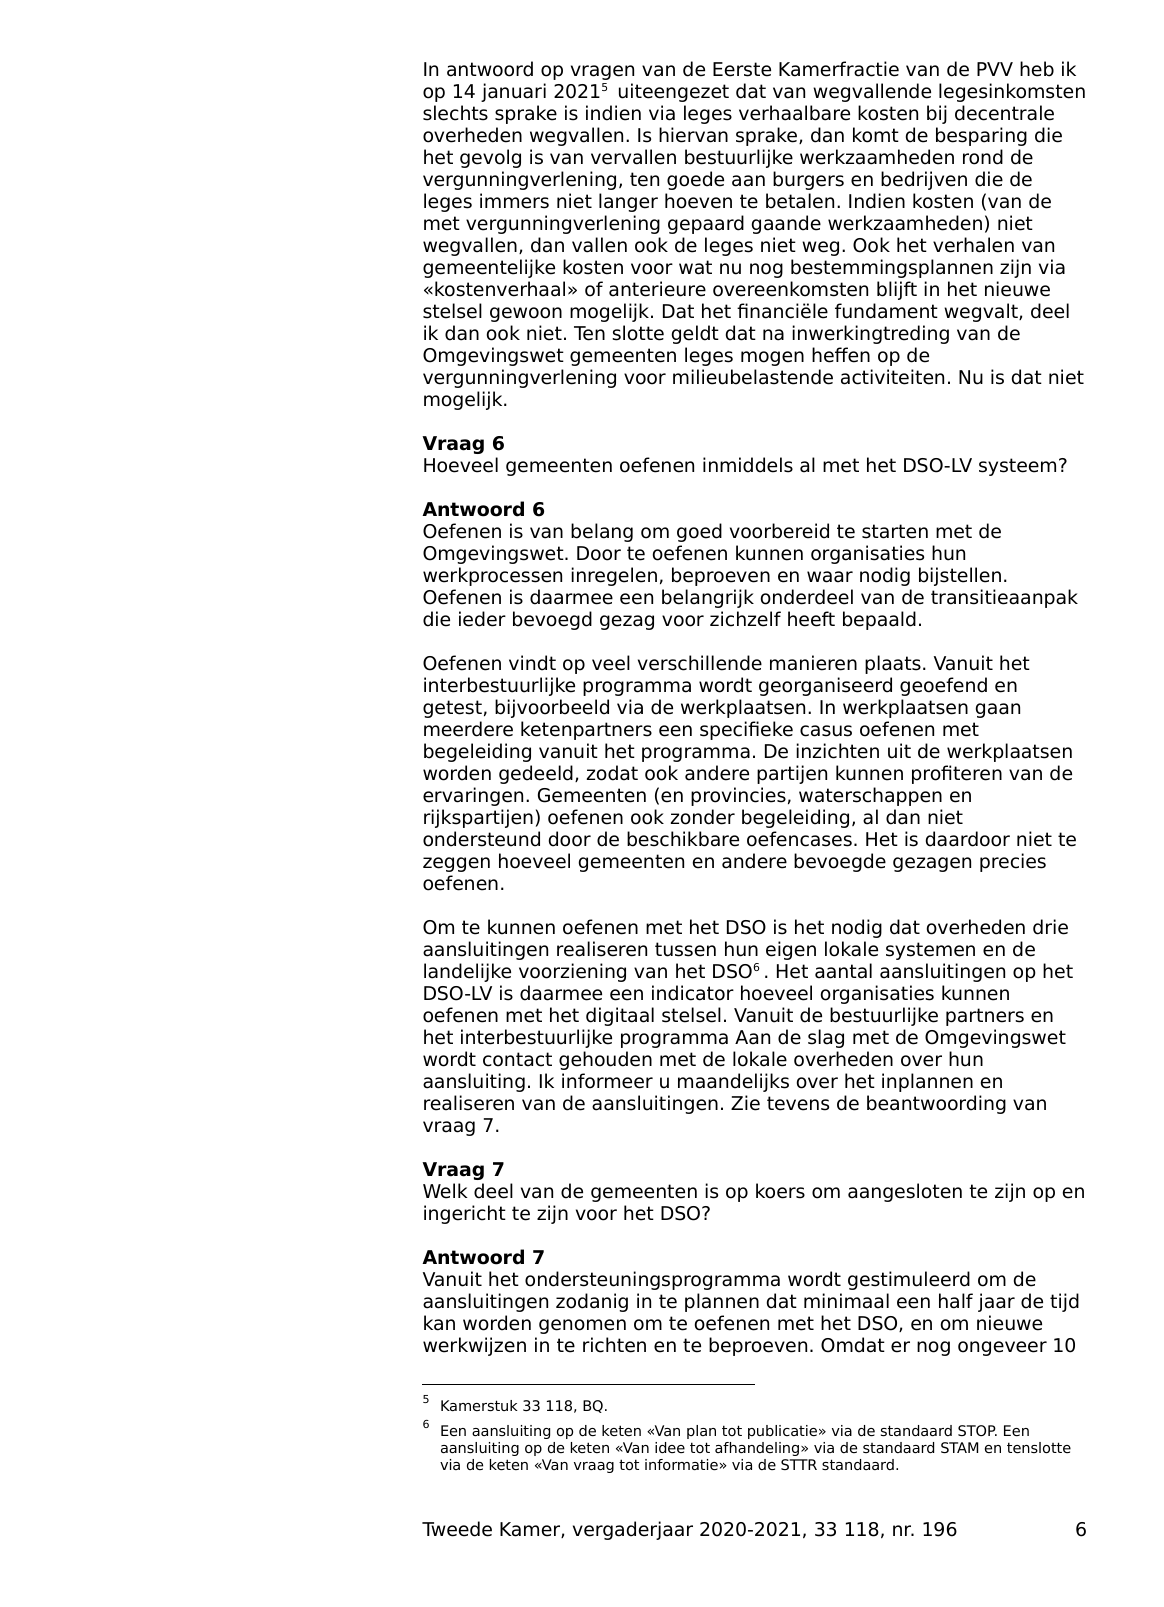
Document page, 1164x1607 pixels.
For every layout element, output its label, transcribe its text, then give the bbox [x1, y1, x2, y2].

text Antwoord 6 [422, 499, 1087, 521]
text Vraag 6 [422, 433, 1087, 455]
text Om te kunnen oefenen met het DSO is het nodig dat overheden drie aansluitingen realiseren tussen hun eigen lokale systemen en de landelijke voorziening van het DSO. Het aantal aansluitingen op het DSO-LV is daarmee een indicator hoeveel organisaties kunnen oefenen met het digitaal stelsel. Vanuit de bestuurlijke partners en het interbestuurlijke programma Aan de slag met de Omgevingswet wordt contact gehouden met de lokale overheden over hun aansluiting. Ik informeer u maandelijks over het inplannen en realiseren van de aansluitingen. Zie tevens de beantwoording van vraag 7. [422, 917, 1087, 1137]
text Antwoord 7 [422, 1247, 1087, 1269]
text Vanuit het ondersteuningsprogramma wordt gestimuleerd om de aansluitingen zodanig in te plannen dat minimaal een half jaar de tijd kan worden genomen om te oefenen met het DSO, en om nieuwe werkwijzen in te richten en te beproeven. Omdat er nog ongeveer 10 [422, 1269, 1087, 1357]
text Een aansluiting op de keten «Van plan tot publicatie» via de standaard STOP. Een aansluiting op de keten «Van idee tot afhandeling» via de standaard STAM en tenslotte via de keten «Van vraag tot informatie» via de STTR standaard. [422, 1418, 1087, 1474]
text Hoeveel gemeenten oefenen inmiddels al met het DSO-LV systeem? [422, 455, 1087, 477]
text Vraag 7 [422, 1159, 1087, 1181]
text Kamerstuk 33 118, BQ. [422, 1393, 1087, 1416]
text Welk deel van de gemeenten is op koers om aangesloten te zijn op en ingericht te zijn voor het DSO? [422, 1181, 1087, 1225]
text In antwoord op vragen van de Eerste Kamerfractie van de PVV heb ik op 14 januari 2021 uiteengezet dat van wegvallende legesinkomsten slechts sprake is indien via leges verhaalbare kosten bij decentrale overheden wegvallen. Is hiervan sprake, dan komt de besparing die het gevolg is van vervallen bestuurlijke werkzaamheden rond de vergunningverlening, ten goede aan burgers en bedrijven die de leges immers niet langer hoeven te betalen. Indien kosten (van de met vergunningverlening gepaard gaande werkzaamheden) niet wegvallen, dan vallen ook de leges niet weg. Ook het verhalen van gemeentelijke kosten voor wat nu nog bestemmingsplannen zijn via «kostenverhaal» of anterieure overeenkomsten blijft in het nieuwe stelsel gewoon mogelijk. Dat het financiële fundament wegvalt, deel ik dan ook niet. Ten slotte geldt dat na inwerkingtreding van de Omgevingswet gemeenten leges mogen heffen op de vergunningverlening voor milieubelastende activiteiten. Nu is dat niet mogelijk. [422, 59, 1087, 411]
text Oefenen is van belang om goed voorbereid te starten met de Omgevingswet. Door te oefenen kunnen organisaties hun werkprocessen inregelen, beproeven en waar nodig bijstellen. Oefenen is daarmee een belangrijk onderdeel van de transitieaanpak die ieder bevoegd gezag voor zichzelf heeft bepaald. [422, 521, 1087, 631]
text Oefenen vindt op veel verschillende manieren plaats. Vanuit het interbestuurlijke programma wordt georganiseerd geoefend en getest, bijvoorbeeld via de werkplaatsen. In werkplaatsen gaan meerdere ketenpartners een specifieke casus oefenen met begeleiding vanuit het programma. De inzichten uit de werkplaatsen worden gedeeld, zodat ook andere partijen kunnen profiteren van de ervaringen. Gemeenten (en provincies, waterschappen en rijkspartijen) oefenen ook zonder begeleiding, al dan niet ondersteund door de beschikbare oefencases. Het is daardoor niet te zeggen hoeveel gemeenten en andere bevoegde gezagen precies oefenen. [422, 653, 1087, 895]
